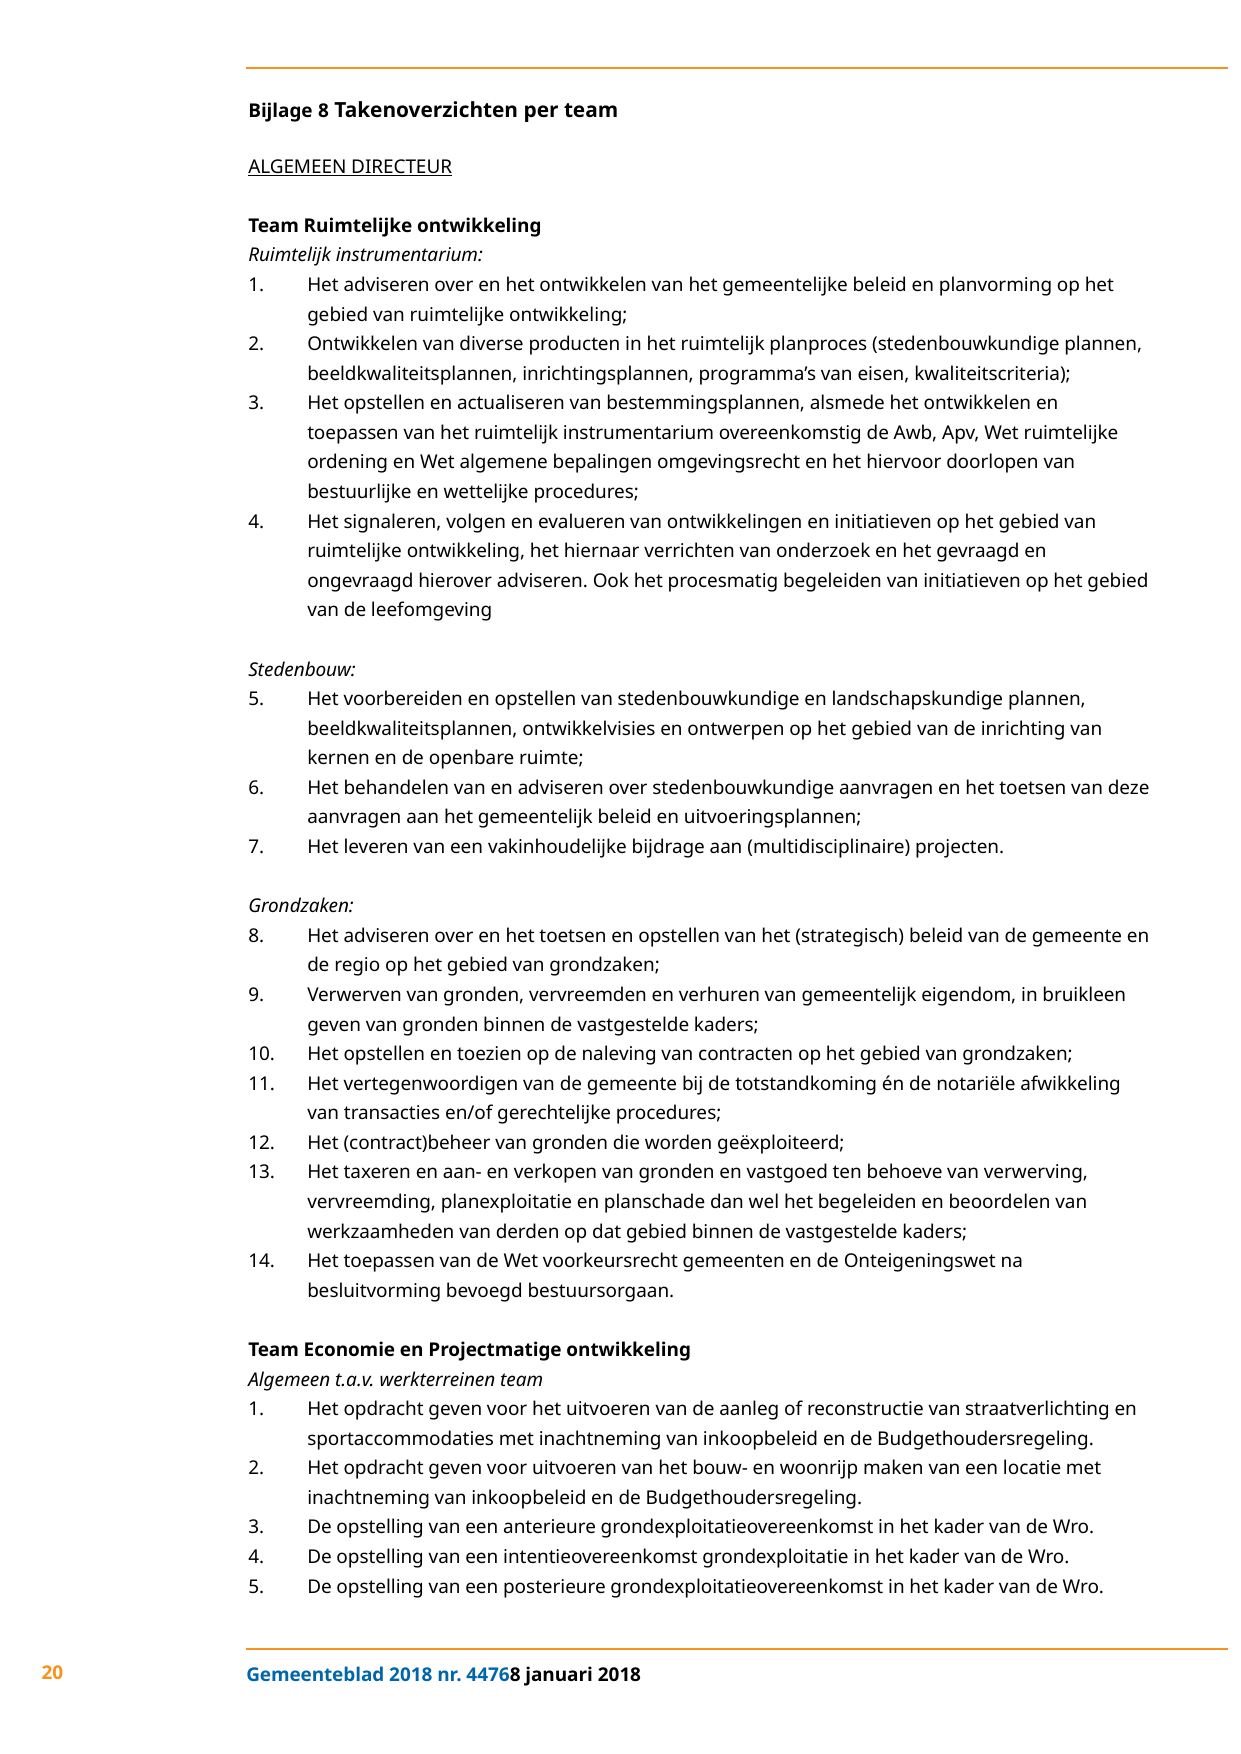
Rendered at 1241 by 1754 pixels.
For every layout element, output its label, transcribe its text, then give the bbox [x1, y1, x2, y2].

text Team Economie en Projectmatige ontwikkeling [248, 1336, 1152, 1362]
list Het leveren van een vakinhoudelijke bijdrage aan (multidisciplinaire) projecten. [248, 833, 1152, 859]
list Het opdracht geven voor uitvoeren van het bouw- en woonrijp maken van een locatie met inachtneming van inkoopbeleid en de Budgethoudersregeling. [248, 1454, 1152, 1510]
list Het toepassen van de Wet voorkeursrecht gemeenten en de Onteigeningswet na besluitvorming bevoegd bestuursorgaan. [248, 1247, 1152, 1303]
text ALGEMEEN DIRECTEUR [248, 153, 1152, 179]
list Het signaleren, volgen en evalueren van ontwikkelingen en initiatieven op het gebied van ruimtelijke ontwikkeling, het hiernaar verrichten van onderzoek en het gevraagd en ongevraagd hierover adviseren. Ook het procesmatig begeleiden van initiatieven op het gebied van de leefomgeving [248, 508, 1152, 622]
list Het vertegenwoordigen van de gemeente bij de totstandkoming én de notariële afwikkeling van transacties en/of gerechtelijke procedures; [248, 1070, 1152, 1125]
text Team Ruimtelijke ontwikkeling [248, 212, 1152, 238]
list Het taxeren en aan- en verkopen van gronden en vastgoed ten behoeve van verwerving, vervreemding, planexploitatie en planschade dan wel het begeleiden en beoordelen van werkzaamheden van derden op dat gebied binnen de vastgestelde kaders; [248, 1159, 1152, 1244]
list Het behandelen van en adviseren over stedenbouwkundige aanvragen en het toetsen van deze aanvragen aan het gemeentelijk beleid en uitvoeringsplannen; [248, 774, 1152, 829]
list Ontwikkelen van diverse producten in het ruimtelijk planproces (stedenbouwkundige plannen, beeldkwaliteitsplannen, inrichtingsplannen, programma’s van eisen, kwaliteitscriteria); [248, 330, 1152, 386]
list Het opstellen en actualiseren van bestemmingsplannen, alsmede het ontwikkelen en toepassen van het ruimtelijk instrumentarium overeenkomstig de Awb, Apv, Wet ruimtelijke ordening en Wet algemene bepalingen omgevingsrecht en het hiervoor doorlopen van bestuurlijke en wettelijke procedures; [248, 389, 1152, 504]
list Het adviseren over en het ontwikkelen van het gemeentelijke beleid en planvorming op het gebied van ruimtelijke ontwikkeling; [248, 271, 1152, 327]
list De opstelling van een intentieovereenkomst grondexploitatie in het kader van de Wro. [248, 1543, 1152, 1569]
text Grondzaken: [248, 892, 1152, 918]
list Het adviseren over en het toetsen en opstellen van het (strategisch) beleid van de gemeente en de regio op het gebied van grondzaken; [248, 922, 1152, 977]
text Bijlage 8 Takenoverzichten per team [248, 95, 1152, 123]
text Algemeen t.a.v. werkterreinen team [248, 1366, 1152, 1392]
list De opstelling van een posterieure grondexploitatieovereenkomst in het kader van de Wro. [248, 1573, 1152, 1599]
picture [41, 47, 231, 172]
text Ruimtelijk instrumentarium: [248, 242, 1152, 267]
list Het opstellen en toezien op de naleving van contracten op het gebied van grondzaken; [248, 1040, 1152, 1066]
text Stedenbouw: [248, 656, 1152, 682]
list Het (contract)beheer van gronden die worden geëxploiteerd; [248, 1129, 1152, 1155]
list Het opdracht geven voor het uitvoeren van de aanleg of reconstructie van straatverlichting en sportaccommodaties met inachtneming van inkoopbeleid en de Budgethoudersregeling. [248, 1395, 1152, 1451]
list Verwerven van gronden, vervreemden en verhuren van gemeentelijk eigendom, in bruikleen geven van gronden binnen de vastgestelde kaders; [248, 981, 1152, 1037]
list Het voorbereiden en opstellen van stedenbouwkundige en landschapskundige plannen, beeldkwaliteitsplannen, ontwikkelvisies en ontwerpen op het gebied van de inrichting van kernen en de openbare ruimte; [248, 685, 1152, 770]
list De opstelling van een anterieure grondexploitatieovereenkomst in het kader van de Wro. [248, 1514, 1152, 1539]
